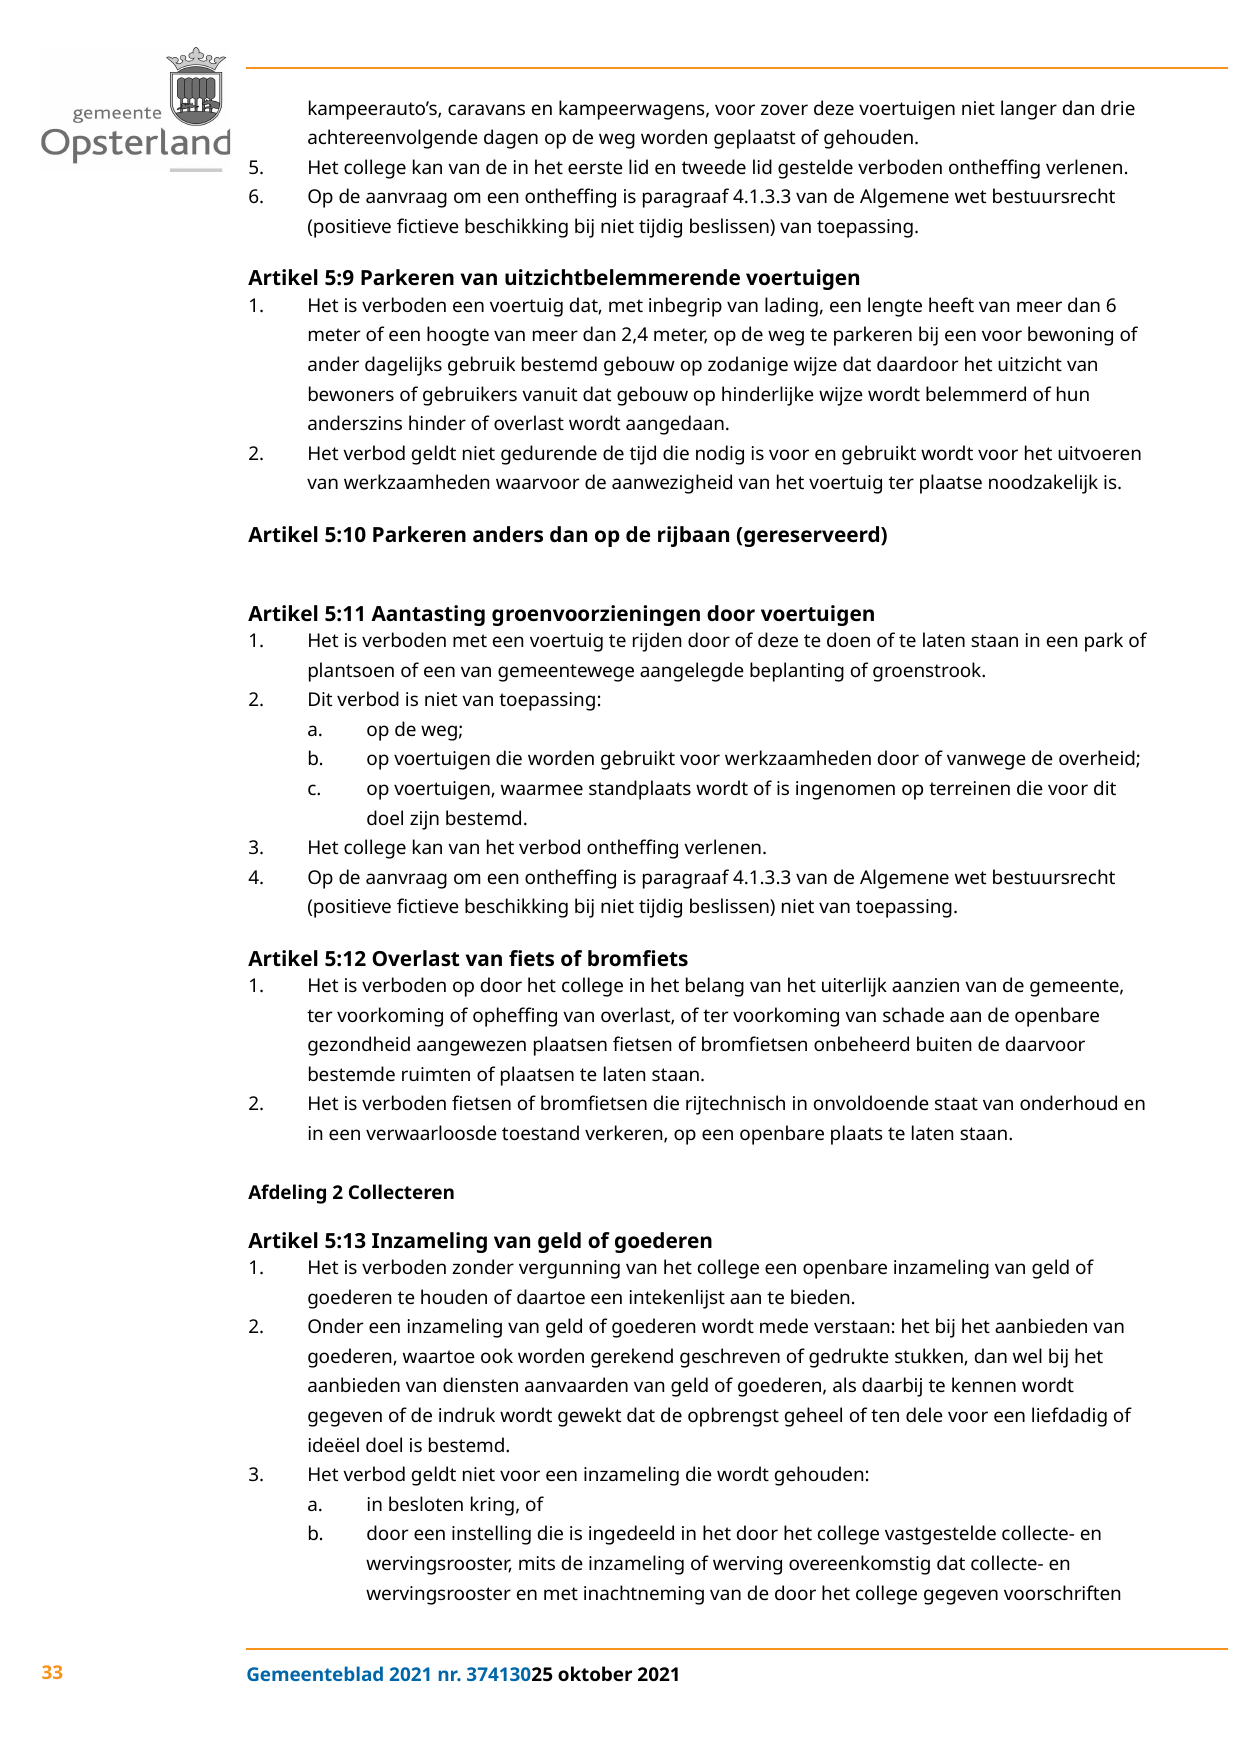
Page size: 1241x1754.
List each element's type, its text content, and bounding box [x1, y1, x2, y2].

list Het college kan van de in het eerste lid en tweede lid gestelde verboden ontheffing verlenen. [248, 154, 1152, 180]
list Het is verboden zonder vergunning van het college een openbare inzameling van geld of goederen te houden of daartoe een intekenlijst aan te bieden. [248, 1254, 1152, 1310]
list kampeerauto’s, caravans en kampeerwagens, voor zover deze voertuigen niet langer dan drie achtereenvolgende dagen op de weg worden geplaatst of gehouden. [248, 95, 1152, 150]
text Artikel 5:9 Parkeren van uitzichtbelemmerende voertuigen [248, 263, 1152, 292]
list door een instelling die is ingedeeld in het door het college vastgestelde collecte- en wervingsrooster, mits de inzameling of werving overeenkomstig dat collecte- en wervingsrooster en met inachtneming van de door het college gegeven voorschriften [307, 1521, 1152, 1606]
list op voertuigen die worden gebruikt voor werkzaamheden door of vanwege de overheid; [307, 746, 1152, 771]
list Het verbod geldt niet gedurende de tijd die nodig is voor en gebruikt wordt voor het uitvoeren van werkzaamheden waarvoor de aanwezigheid van het voertuig ter plaatse noodzakelijk is. [248, 440, 1152, 495]
list Het verbod geldt niet voor een inzameling die wordt gehouden: [248, 1461, 1152, 1487]
list in besloten kring, of [307, 1491, 1152, 1517]
text Artikel 5:10 Parkeren anders dan op de rijbaan (gereserveerd) [248, 520, 1152, 548]
list op de weg; [307, 716, 1152, 742]
text Artikel 5:13 Inzameling van geld of goederen [248, 1226, 1152, 1254]
list Het college kan van het verbod ontheffing verlenen. [248, 834, 1152, 860]
picture [41, 47, 231, 172]
list Het is verboden op door het college in het belang van het uiterlijk aanzien van de gemeente, ter voorkoming of opheffing van overlast, of ter voorkoming van schade aan de openbare gezondheid aangewezen plaatsen fietsen of bromfietsen onbeheerd buiten de daarvoor bestemde ruimten of plaatsen te laten staan. [248, 972, 1152, 1087]
text Artikel 5:11 Aantasting groenvoorzieningen door voertuigen [248, 599, 1152, 627]
list Het is verboden fietsen of bromfietsen die rijtechnisch in onvoldoende staat van onderhoud en in een verwaarloosde toestand verkeren, op een openbare plaats te laten staan. [248, 1091, 1152, 1146]
list Het is verboden een voertuig dat, met inbegrip van lading, een lengte heeft van meer dan 6 meter of een hoogte van meer dan 2,4 meter, op de weg te parkeren bij een voor bewoning of ander dagelijks gebruik bestemd gebouw op zodanige wijze dat daardoor het uitzicht van bewoners of gebruikers vanuit dat gebouw op hinderlijke wijze wordt belemmerd of hun anderszins hinder of overlast wordt aangedaan. [248, 292, 1152, 436]
text Artikel 5:12 Overlast van fiets of bromfiets [248, 944, 1152, 972]
list Het is verboden met een voertuig te rijden door of deze te doen of te laten staan in een park of plantsoen of een van gemeentewege aangelegde beplanting of groenstrook. [248, 627, 1152, 682]
list op voertuigen, waarmee standplaats wordt of is ingenomen op terreinen die voor dit doel zijn bestemd. [307, 775, 1152, 830]
list Op de aanvraag om een ontheffing is paragraaf 4.1.3.3 van de Algemene wet bestuursrecht (positieve fictieve beschikking bij niet tijdig beslissen) niet van toepassing. [248, 864, 1152, 919]
list Dit verbod is niet van toepassing: [248, 686, 1152, 712]
text Afdeling 2 Collecteren [248, 1179, 1152, 1205]
list Op de aanvraag om een ontheffing is paragraaf 4.1.3.3 van de Algemene wet bestuursrecht (positieve fictieve beschikking bij niet tijdig beslissen) van toepassing. [248, 183, 1152, 239]
list Onder een inzameling van geld of goederen wordt mede verstaan: het bij het aanbieden van goederen, waartoe ook worden gerekend geschreven of gedrukte stukken, dan wel bij het aanbieden van diensten aanvaarden van geld of goederen, als daarbij te kennen wordt gegeven of de indruk wordt gewekt dat de opbrengst geheel of ten dele voor een liefdadig of ideëel doel is bestemd. [248, 1313, 1152, 1458]
